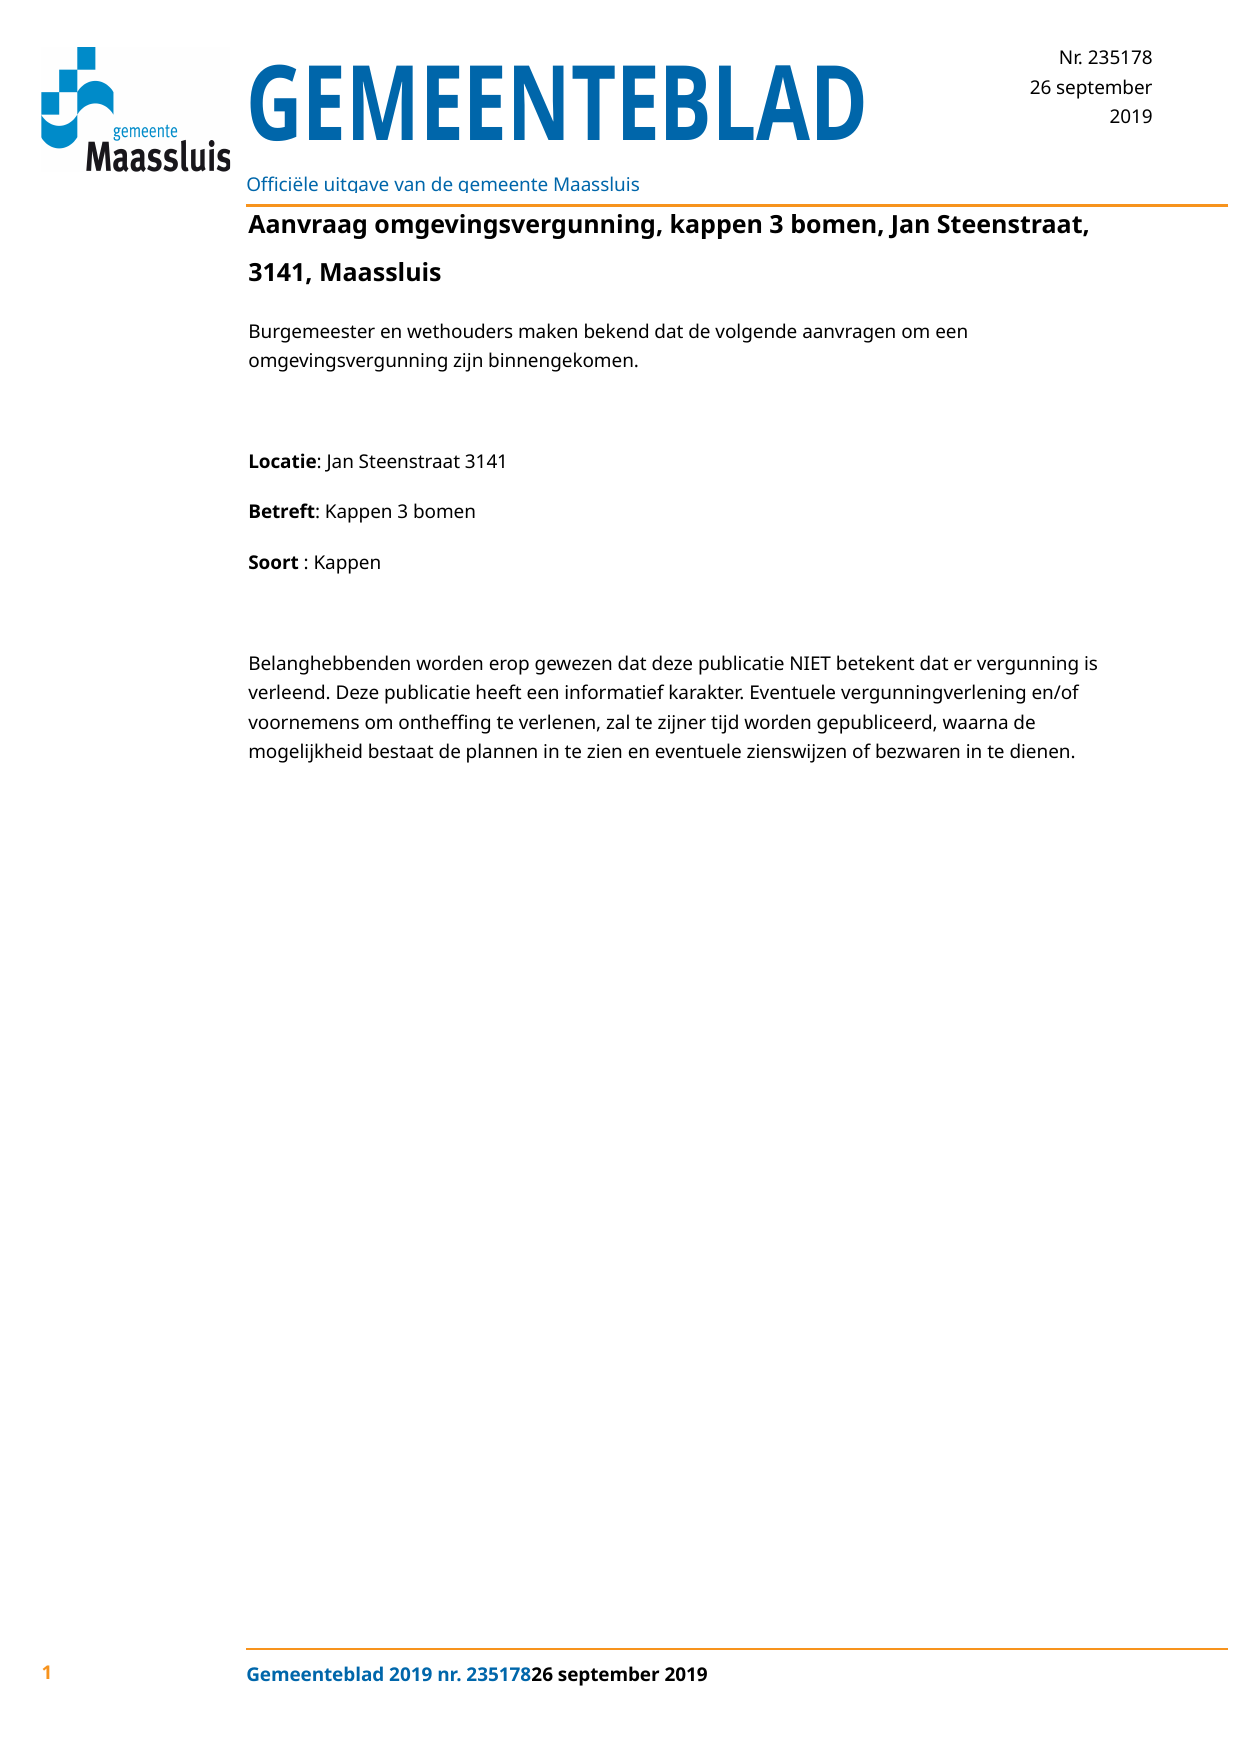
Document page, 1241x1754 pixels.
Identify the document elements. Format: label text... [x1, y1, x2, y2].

picture [41, 47, 77, 92]
picture [41, 47, 231, 172]
text Soort : Kappen [248, 549, 1152, 575]
text Betreft: Kappen 3 bomen [248, 499, 1152, 524]
text Belanghebbenden worden erop gewezen dat deze publicatie NIET betekent dat er vergunning is verleend. Deze publicatie heeft een informatief karakter. Eventuele vergunningverlening en/of voornemens om ontheffing te verlenen, zal te zijner tijd worden gepubliceerd, waarna de mogelijkheid bestaat de plannen in te zien en eventuele zienswijzen of bezwaren in te dienen. [248, 650, 1152, 764]
text Locatie: Jan Steenstraat 3141 [248, 448, 1152, 474]
text Aanvraag omgevingsvergunning, kappen 3 bomen, Jan Steenstraat, 3141, Maassluis [248, 207, 1152, 288]
text Burgemeester en wethouders maken bekend dat de volgende aanvragen om een omgevingsvergunning zijn binnengekomen. [248, 318, 1152, 373]
